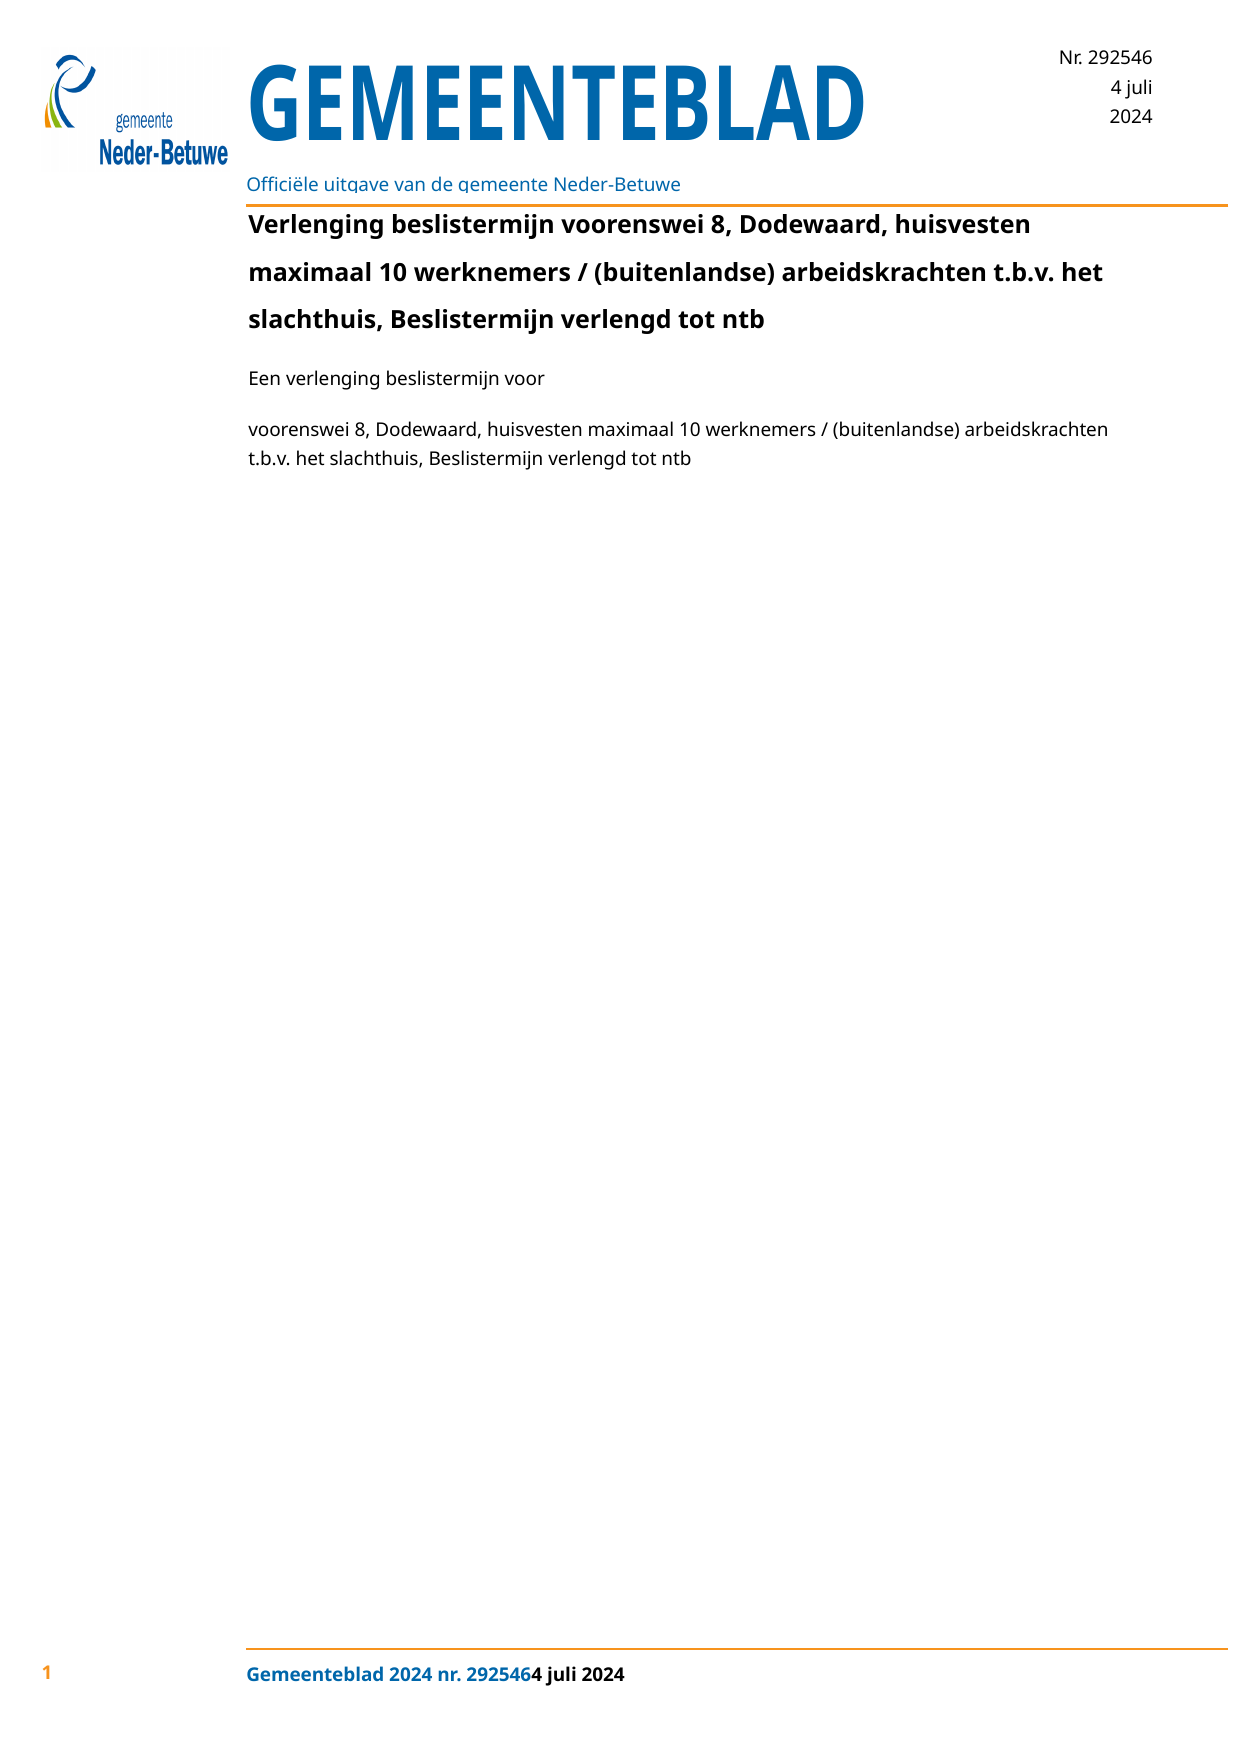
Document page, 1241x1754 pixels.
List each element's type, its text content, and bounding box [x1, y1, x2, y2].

text voorenswei 8, Dodewaard, huisvesten maximaal 10 werknemers / (buitenlandse) arbeidskrachten t.b.v. het slachthuis, Beslistermijn verlengd tot ntb [248, 416, 1152, 471]
text Verlenging beslistermijn voorenswei 8, Dodewaard, huisvesten maximaal 10 werknemers / (buitenlandse) arbeidskrachten t.b.v. het slachthuis, Beslistermijn verlengd tot ntb [248, 207, 1152, 336]
text Een verlenging beslistermijn voor [248, 366, 1152, 391]
picture [41, 47, 231, 172]
